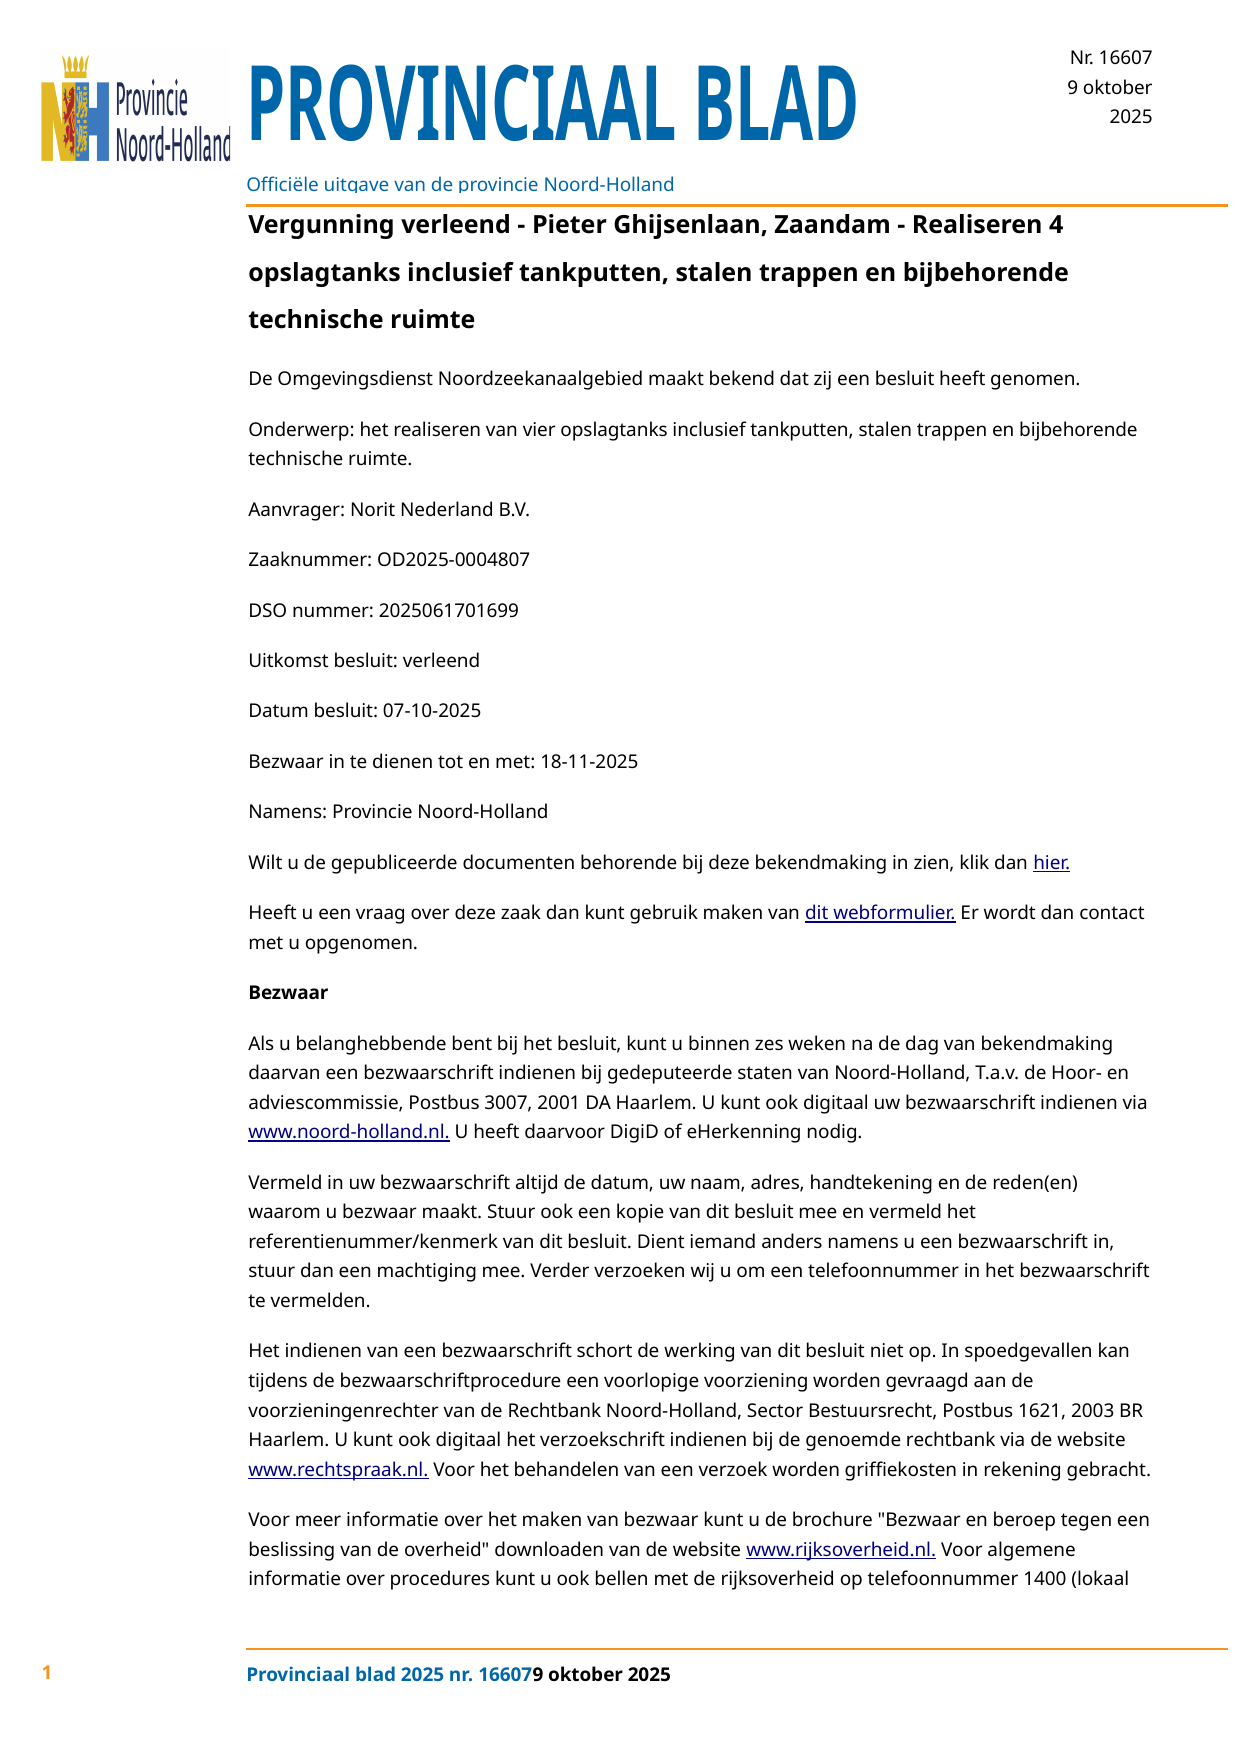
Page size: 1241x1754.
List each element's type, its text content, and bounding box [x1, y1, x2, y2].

text Aanvrager: Norit Nederland B.V. [248, 496, 1152, 522]
text Onderwerp: het realiseren van vier opslagtanks inclusief tankputten, stalen trappen en bijbehorende technische ruimte. [248, 416, 1152, 471]
text Uitkomst besluit: verleend [248, 647, 1152, 673]
text Als u belanghebbende bent bij het besluit, kunt u binnen zes weken na de dag van bekendmaking daarvan een bezwaarschrift indienen bij gedeputeerde staten van Noord-Holland, T.a.v. de Hoor- en adviescommissie, Postbus 3007, 2001 DA Haarlem. U kunt ook digitaal uw bezwaarschrift indienen via www.noord-holland.nl. U heeft daarvoor DigiD of eHerkenning nodig. [248, 1030, 1152, 1144]
text Namens: Provincie Noord-Holland [248, 798, 1152, 824]
text Vergunning verleend - Pieter Ghijsenlaan, Zaandam - Realiseren 4 opslagtanks inclusief tankputten, stalen trappen en bijbehorende technische ruimte [248, 207, 1152, 336]
picture [41, 47, 231, 172]
text Datum besluit: 07-10-2025 [248, 698, 1152, 723]
text De Omgevingsdienst Noordzeekanaalgebied maakt bekend dat zij een besluit heeft genomen. [248, 366, 1152, 391]
text Voor meer informatie over het maken van bezwaar kunt u de brochure "Bezwaar en beroep tegen een beslissing van de overheid" downloaden van de website www.rijksoverheid.nl. Voor algemene informatie over procedures kunt u ook bellen met de rijksoverheid op telefoonnummer 1400 (lokaal [248, 1506, 1152, 1591]
text Zaaknummer: OD2025-0004807 [248, 546, 1152, 572]
text DSO nummer: 2025061701699 [248, 597, 1152, 622]
text Wilt u de gepubliceerde documenten behorende bij deze bekendmaking in zien, klik dan hier. [248, 849, 1152, 874]
text Het indienen van een bezwaarschrift schort de werking van dit besluit niet op. In spoedgevallen kan tijdens de bezwaarschriftprocedure een voorlopige voorziening worden gevraagd aan de voorzieningenrechter van de Rechtbank Noord-Holland, Sector Bestuursrecht, Postbus 1621, 2003 BR Haarlem. U kunt ook digitaal het verzoekschrift indienen bij de genoemde rechtbank via de website www.rechtspraak.nl. Voor het behandelen van een verzoek worden griffiekosten in rekening gebracht. [248, 1338, 1152, 1482]
text Heeft u een vraag over deze zaak dan kunt gebruik maken van dit webformulier. Er wordt dan contact met u opgenomen. [248, 899, 1152, 954]
text Bezwaar [248, 979, 1152, 1005]
text Bezwaar in te dienen tot en met: 18-11-2025 [248, 748, 1152, 774]
text Vermeld in uw bezwaarschrift altijd de datum, uw naam, adres, handtekening en de reden(en) waarom u bezwaar maakt. Stuur ook een kopie van dit besluit mee en vermeld het referentienummer/kenmerk van dit besluit. Dient iemand anders namens u een bezwaarschrift in, stuur dan een machtiging mee. Verder verzoeken wij u om een telefoonnummer in het bezwaarschrift te vermelden. [248, 1169, 1152, 1313]
